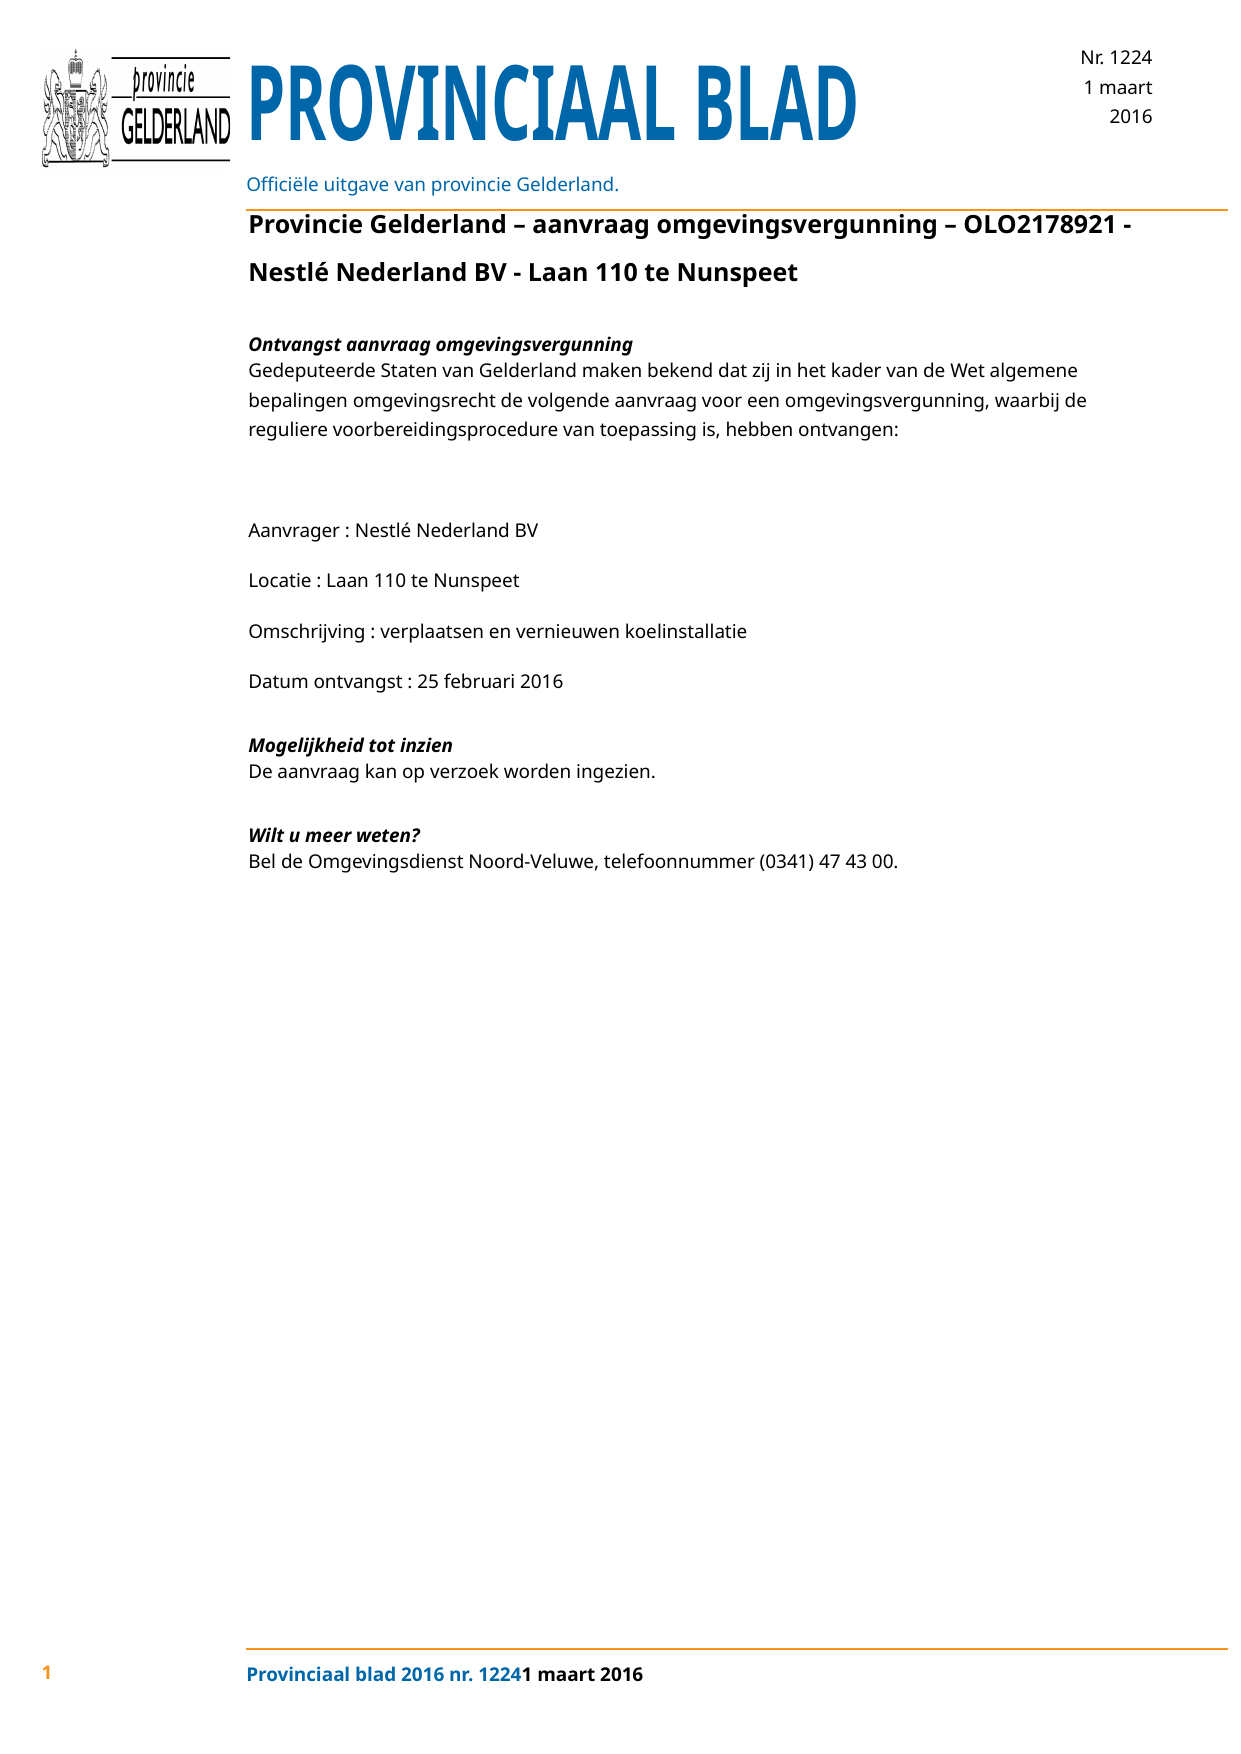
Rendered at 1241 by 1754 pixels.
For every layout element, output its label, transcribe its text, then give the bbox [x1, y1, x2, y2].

text Provincie Gelderland – aanvraag omgevingsvergunning – OLO2178921 - Nestlé Nederland BV - Laan 110 te Nunspeet [248, 211, 1152, 288]
text Mogelijkheid tot inzien [248, 732, 1152, 758]
text Datum ontvangst : 25 februari 2016 [248, 668, 1152, 694]
text Ontvangst aanvraag omgevingsvergunning [248, 331, 1152, 357]
text Gedeputeerde Staten van Gelderland maken bekend dat zij in het kader van de Wet algemene bepalingen omgevingsrecht de volgende aanvraag voor een omgevingsvergunning, waarbij de reguliere voorbereidingsprocedure van toepassing is, hebben ontvangen: [248, 357, 1152, 442]
text Omschrijving : verplaatsen en vernieuwen koelinstallatie [248, 618, 1152, 644]
picture [41, 47, 231, 172]
text De aanvraag kan op verzoek worden ingezien. [248, 758, 1152, 784]
text Bel de Omgevingsdienst Noord-Veluwe, telefoonnummer (0341) 47 43 00. [248, 848, 1152, 873]
text Locatie : Laan 110 te Nunspeet [248, 568, 1152, 593]
text Aanvrager : Nestlé Nederland BV [248, 517, 1152, 543]
text Wilt u meer weten? [248, 822, 1152, 848]
